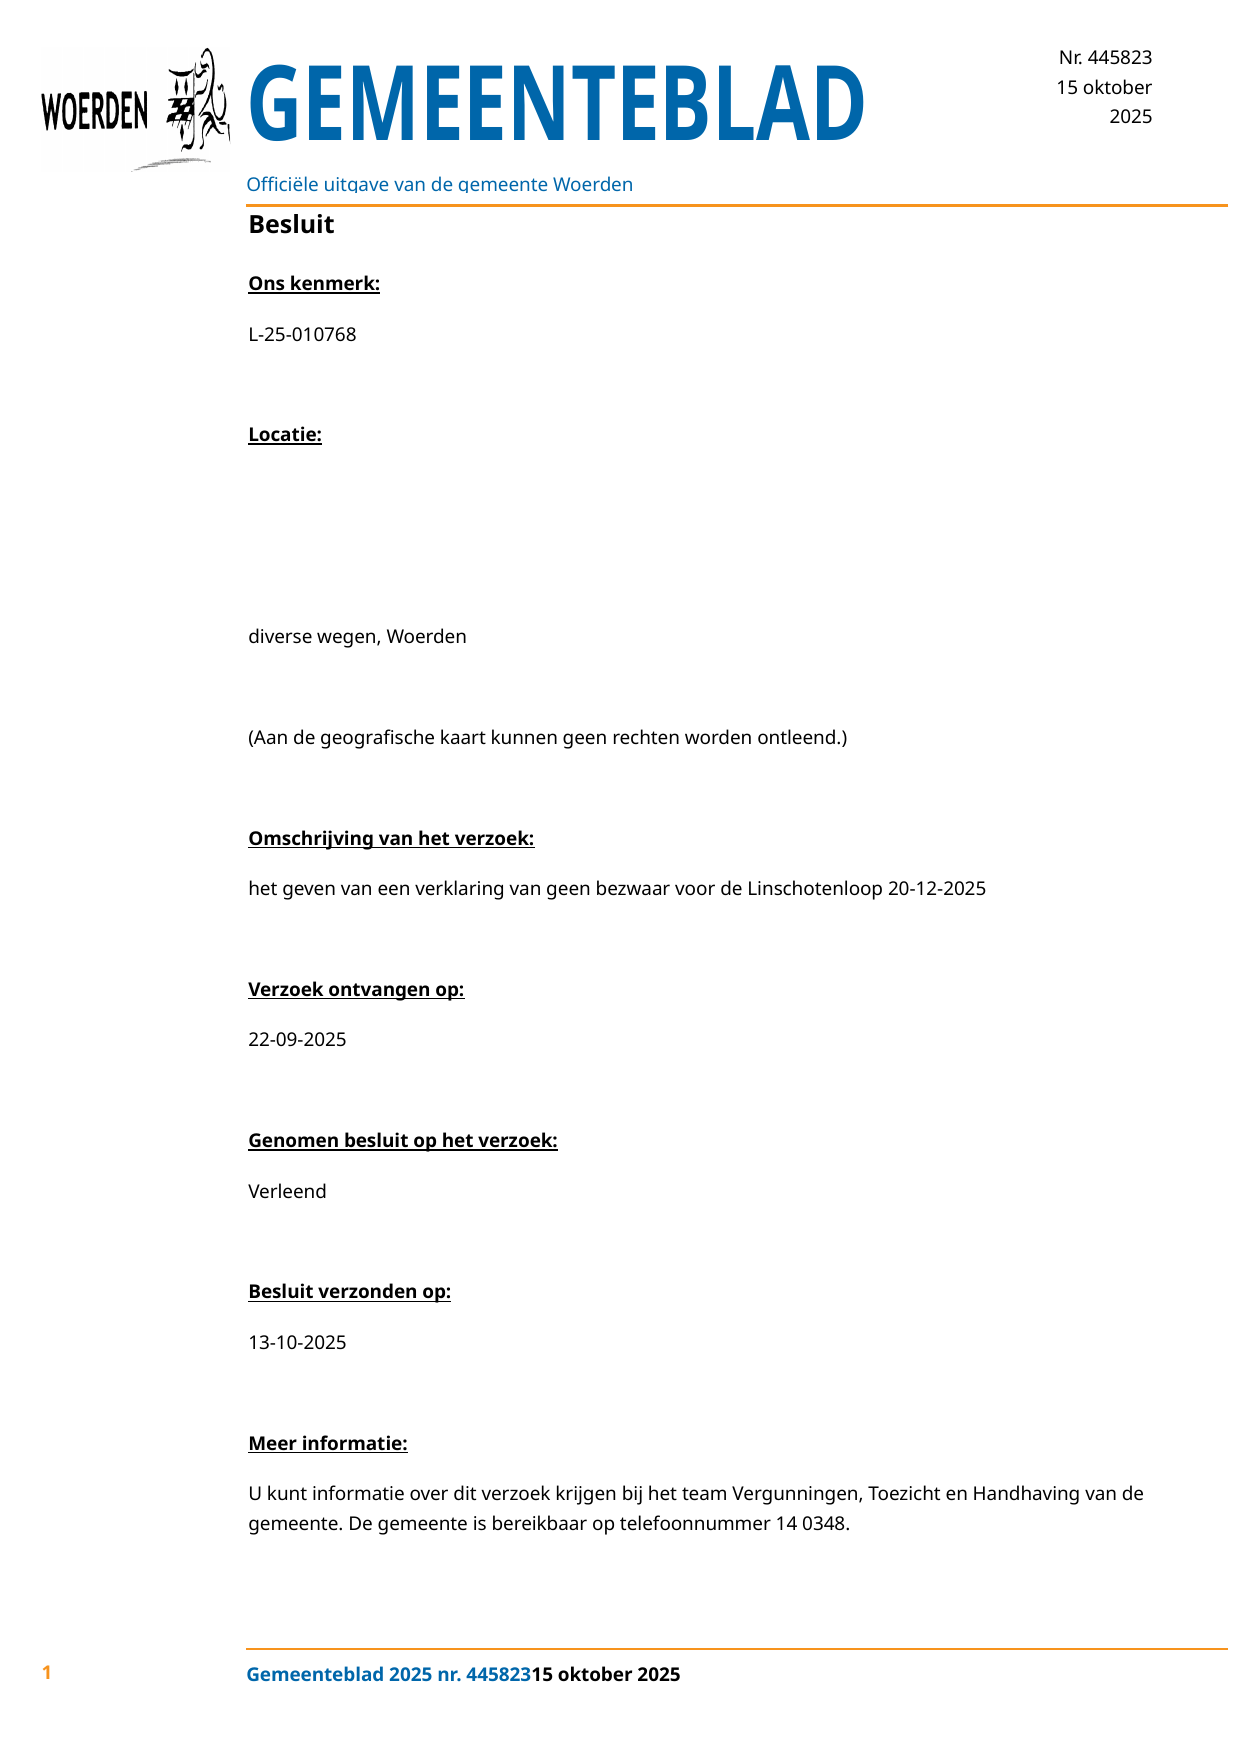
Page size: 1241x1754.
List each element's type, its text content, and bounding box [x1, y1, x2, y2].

text Ons kenmerk: [248, 270, 1152, 296]
text Locatie: [248, 422, 1152, 447]
text L-25-010768 [248, 321, 1152, 346]
text Besluit verzonden op: [248, 1279, 1152, 1304]
picture [41, 47, 231, 172]
text het geven van een verklaring van geen bezwaar voor de Linschotenloop 20-12-2025 [248, 875, 1152, 901]
text U kunt informatie over dit verzoek krijgen bij het team Vergunningen, Toezicht en Handhaving van de gemeente. De gemeente is bereikbaar op telefoonnummer 14 0348. [248, 1480, 1152, 1536]
text Verzoek ontvangen op: [248, 976, 1152, 1002]
text Meer informatie: [248, 1430, 1152, 1456]
text Verleend [248, 1178, 1152, 1203]
text Genomen besluit op het verzoek: [248, 1127, 1152, 1153]
text Besluit [248, 207, 1152, 241]
text 13-10-2025 [248, 1329, 1152, 1355]
text (Aan de geografische kaart kunnen geen rechten worden ontleend.) [248, 724, 1152, 750]
text Omschrijving van het verzoek: [248, 825, 1152, 851]
text 22-09-2025 [248, 1027, 1152, 1052]
text diverse wegen, Woerden [248, 623, 1152, 649]
